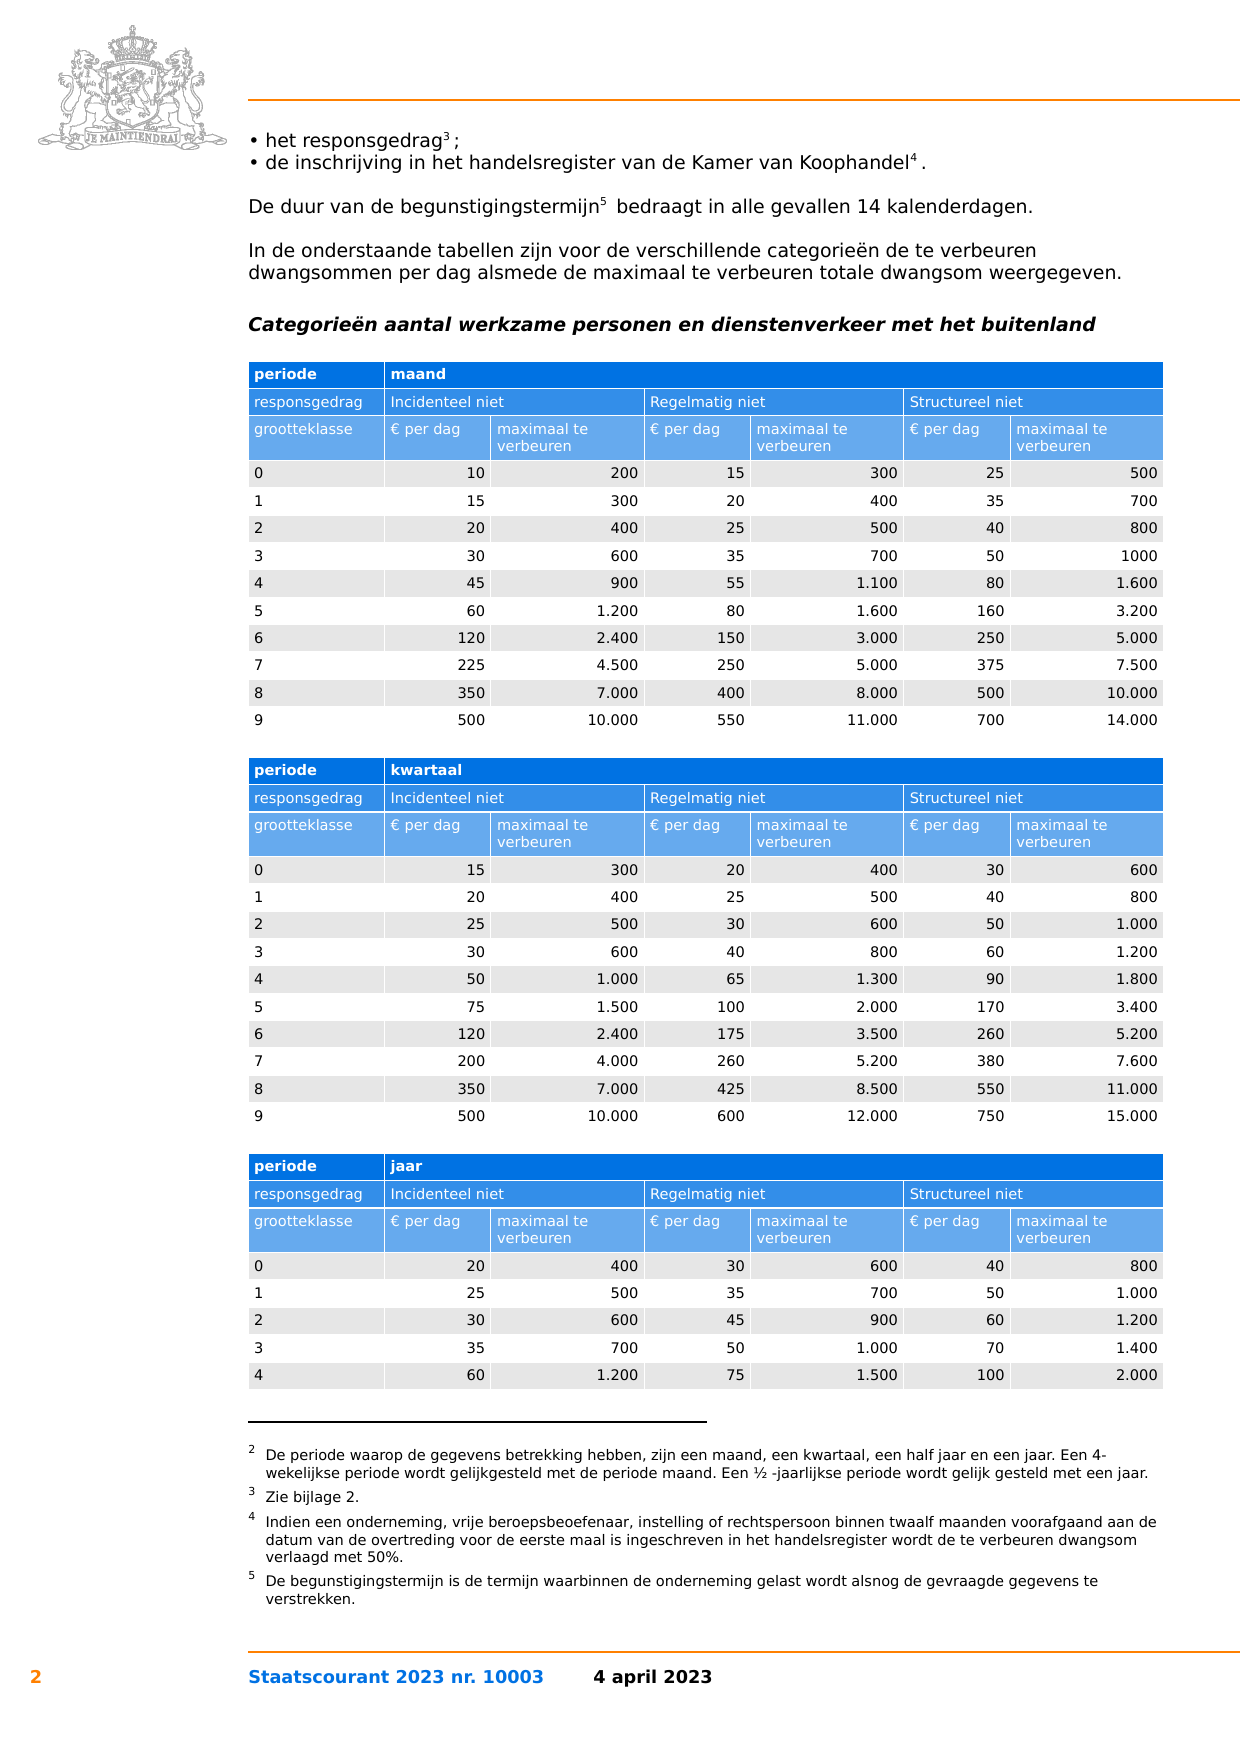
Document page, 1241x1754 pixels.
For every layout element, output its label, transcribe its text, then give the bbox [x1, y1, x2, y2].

table_cell 5.200 [1011, 1021, 1163, 1047]
table_cell Structureel niet [904, 1181, 1163, 1207]
table_cell 600 [645, 1103, 750, 1130]
table_cell 10.000 [491, 707, 644, 734]
table_cell 700 [1011, 488, 1163, 514]
text Indien een onderneming, vrije beroepsbeoefenaar, instelling of rechtspersoon binnen twaalf maanden voorafgaand aan de datum van de overtreding voor de eerste maal is ingeschreven in het handelsregister wordt de te verbeuren dwangsom verlaagd met 50%. [248, 1510, 1163, 1566]
subtitle Categorieën aantal werkzame personen en dienstenverkeer met het buitenland [248, 313, 1163, 336]
table_cell 60 [385, 598, 490, 624]
table_cell 7 [249, 653, 384, 679]
table_cell € per dag [645, 416, 750, 460]
table_cell 7 [249, 1049, 384, 1075]
table_cell € per dag [904, 813, 1010, 856]
table_cell 400 [751, 857, 903, 883]
table_header periode [249, 758, 384, 784]
table_cell 550 [645, 707, 750, 734]
table_cell 250 [904, 625, 1010, 651]
text Zie bijlage 2. [248, 1485, 1163, 1507]
table_cell 800 [1011, 884, 1163, 911]
table_cell 30 [385, 939, 490, 965]
table_cell 2.000 [1011, 1363, 1163, 1389]
table_cell 20 [645, 857, 750, 883]
table_cell 11.000 [751, 707, 903, 734]
table_cell 300 [491, 857, 644, 883]
table_cell 260 [904, 1021, 1010, 1047]
table_cell 2 [249, 516, 384, 542]
table_cell 75 [645, 1363, 750, 1389]
table_cell 750 [904, 1103, 1010, 1130]
table_cell 10 [385, 461, 490, 487]
table_cell 5 [249, 994, 384, 1020]
table_cell 2 [249, 912, 384, 938]
table_cell 170 [904, 994, 1010, 1020]
table_cell 80 [904, 570, 1010, 597]
table_cell 45 [385, 570, 490, 597]
table_cell 600 [751, 912, 903, 938]
table_cell 100 [645, 994, 750, 1020]
table_cell 800 [751, 939, 903, 965]
table_cell maximaal te verbeuren [751, 813, 903, 856]
table_cell 30 [904, 857, 1010, 883]
table_cell 8 [249, 680, 384, 706]
table_cell 30 [385, 543, 490, 569]
table_cell 350 [385, 1076, 490, 1102]
table_cell 25 [385, 1280, 490, 1307]
table_cell Regelmatig niet [645, 785, 903, 811]
table_cell 3 [249, 939, 384, 965]
text In de onderstaande tabellen zijn voor de verschillende categorieën de te verbeuren dwangsommen per dag alsmede de maximaal te verbeuren totale dwangsom weergegeven. [248, 239, 1163, 283]
table_cell 10.000 [1011, 680, 1163, 706]
table_cell 1.000 [491, 966, 644, 993]
table_cell 60 [385, 1363, 490, 1389]
table_cell maximaal te verbeuren [491, 1209, 644, 1252]
table_cell 14.000 [1011, 707, 1163, 734]
table_cell 800 [1011, 1253, 1163, 1279]
table_cell 40 [645, 939, 750, 965]
table_cell 50 [904, 1280, 1010, 1307]
table_cell 425 [645, 1076, 750, 1102]
table_cell 2.400 [491, 1021, 644, 1047]
table_cell 40 [904, 516, 1010, 542]
table_cell 60 [904, 939, 1010, 965]
table_cell 1.500 [491, 994, 644, 1020]
table_cell 1 [249, 1280, 384, 1307]
table_cell 3 [249, 1335, 384, 1361]
table_cell € per dag [645, 1209, 750, 1252]
table_cell 700 [751, 543, 903, 569]
table_cell 500 [385, 1103, 490, 1130]
table_cell 4 [249, 1363, 384, 1389]
table_cell € per dag [385, 416, 490, 460]
table_cell 160 [904, 598, 1010, 624]
table_cell 1.600 [1011, 570, 1163, 597]
table_cell 500 [904, 680, 1010, 706]
table_cell 1.200 [491, 598, 644, 624]
table_cell 8 [249, 1076, 384, 1102]
text De begunstigingstermijn is de termijn waarbinnen de onderneming gelast wordt alsnog de gevraagde gegevens te verstrekken. [248, 1569, 1163, 1608]
table_cell 3.000 [751, 625, 903, 651]
table_cell 500 [1011, 461, 1163, 487]
table_cell responsgedrag [249, 785, 384, 811]
table_cell 25 [645, 884, 750, 911]
table_cell maximaal te verbeuren [491, 813, 644, 856]
table_cell 300 [491, 488, 644, 514]
table_cell 500 [491, 912, 644, 938]
table_cell 35 [904, 488, 1010, 514]
table_cell 7.600 [1011, 1049, 1163, 1075]
table_cell € per dag [904, 416, 1010, 460]
table_cell 400 [751, 488, 903, 514]
table_cell 600 [491, 543, 644, 569]
table_cell 7.000 [491, 1076, 644, 1102]
table_cell 1.000 [1011, 912, 1163, 938]
table_cell 225 [385, 653, 490, 679]
table_cell 25 [904, 461, 1010, 487]
table_cell grootteklasse [249, 1209, 384, 1252]
table_cell 10.000 [491, 1103, 644, 1130]
table_cell 70 [904, 1335, 1010, 1361]
picture [38, 25, 227, 150]
table_cell 4.000 [491, 1049, 644, 1075]
table_cell 0 [249, 857, 384, 883]
table_cell maximaal te verbeuren [1011, 1209, 1163, 1252]
table_cell 55 [645, 570, 750, 597]
table_cell 40 [904, 884, 1010, 911]
table_cell 1.000 [1011, 1280, 1163, 1307]
table_cell 1.800 [1011, 966, 1163, 993]
table_cell 500 [751, 884, 903, 911]
table_cell 15 [385, 857, 490, 883]
table_cell 50 [904, 543, 1010, 569]
table_cell 4.500 [491, 653, 644, 679]
text • de inschrijving in het handelsregister van de Kamer van Koophandel. [248, 152, 1163, 174]
text De periode waarop de gegevens betrekking hebben, zijn een maand, een kwartaal, een half jaar en een jaar. Een 4-wekelijkse periode wordt gelijkgesteld met de periode maand. Een ½ -jaarlijkse periode wordt gelijk gesteld met een jaar. [248, 1443, 1163, 1482]
table_cell 375 [904, 653, 1010, 679]
table_cell 5.200 [751, 1049, 903, 1075]
table_cell € per dag [645, 813, 750, 856]
table_cell 30 [645, 1253, 750, 1279]
table_header maand [385, 362, 1163, 388]
table_cell 4 [249, 966, 384, 993]
table_cell Regelmatig niet [645, 389, 903, 415]
table_cell 600 [491, 1308, 644, 1334]
table_cell 600 [751, 1253, 903, 1279]
table_cell 700 [904, 707, 1010, 734]
table_cell 35 [385, 1335, 490, 1361]
table_cell 30 [385, 1308, 490, 1334]
table_cell 1.600 [751, 598, 903, 624]
table_cell 5 [249, 598, 384, 624]
table_cell 90 [904, 966, 1010, 993]
table_header periode [249, 1154, 384, 1180]
table_cell 11.000 [1011, 1076, 1163, 1102]
table_cell 900 [491, 570, 644, 597]
table_cell 4 [249, 570, 384, 597]
table_cell 45 [645, 1308, 750, 1334]
table_cell 50 [904, 912, 1010, 938]
table_cell Structureel niet [904, 389, 1163, 415]
table_cell 250 [645, 653, 750, 679]
table_cell 3.400 [1011, 994, 1163, 1020]
table_cell 60 [904, 1308, 1010, 1334]
table_cell 260 [645, 1049, 750, 1075]
table_cell 550 [904, 1076, 1010, 1102]
table_cell 35 [645, 543, 750, 569]
table_cell maximaal te verbeuren [1011, 813, 1163, 856]
table_cell 2.000 [751, 994, 903, 1020]
table_cell 400 [491, 884, 644, 911]
table_cell 5.000 [751, 653, 903, 679]
table_cell Incidenteel niet [385, 785, 644, 811]
table_cell maximaal te verbeuren [1011, 416, 1163, 460]
table_cell 5.000 [1011, 625, 1163, 651]
table_cell 1.200 [491, 1363, 644, 1389]
table_cell Incidenteel niet [385, 1181, 644, 1207]
table_cell 600 [491, 939, 644, 965]
table_cell 1000 [1011, 543, 1163, 569]
table_cell 200 [491, 461, 644, 487]
table_cell 400 [645, 680, 750, 706]
table_cell 75 [385, 994, 490, 1020]
table_cell grootteklasse [249, 416, 384, 460]
table_cell 8.000 [751, 680, 903, 706]
table_cell 120 [385, 1021, 490, 1047]
table_cell 400 [491, 516, 644, 542]
table_cell maximaal te verbeuren [491, 416, 644, 460]
table_cell 7.500 [1011, 653, 1163, 679]
table_cell 80 [645, 598, 750, 624]
table_cell Regelmatig niet [645, 1181, 903, 1207]
table_cell maximaal te verbeuren [751, 416, 903, 460]
table_cell 120 [385, 625, 490, 651]
table_cell Structureel niet [904, 785, 1163, 811]
table_cell 500 [491, 1280, 644, 1307]
table_cell 3.500 [751, 1021, 903, 1047]
table_cell 8.500 [751, 1076, 903, 1102]
table_cell 350 [385, 680, 490, 706]
table_cell responsgedrag [249, 389, 384, 415]
table_cell 6 [249, 1021, 384, 1047]
table_cell 1 [249, 884, 384, 911]
table_cell 400 [491, 1253, 644, 1279]
table_cell 150 [645, 625, 750, 651]
table_cell 1.400 [1011, 1335, 1163, 1361]
table_cell 20 [645, 488, 750, 514]
text De duur van de begunstigingstermijn bedraagt in alle gevallen 14 kalenderdagen. [248, 196, 1163, 218]
table_cell 3 [249, 543, 384, 569]
table_cell 7.000 [491, 680, 644, 706]
table_cell 30 [645, 912, 750, 938]
table_cell 12.000 [751, 1103, 903, 1130]
table_cell 20 [385, 516, 490, 542]
table_cell 600 [1011, 857, 1163, 883]
table_cell 15.000 [1011, 1103, 1163, 1130]
table_cell 50 [385, 966, 490, 993]
table_cell 100 [904, 1363, 1010, 1389]
table_cell 200 [385, 1049, 490, 1075]
table_cell 40 [904, 1253, 1010, 1279]
table_cell 25 [645, 516, 750, 542]
table_cell responsgedrag [249, 1181, 384, 1207]
table_cell 2.400 [491, 625, 644, 651]
table_cell 175 [645, 1021, 750, 1047]
table_cell 15 [385, 488, 490, 514]
table_cell 50 [645, 1335, 750, 1361]
table_cell Incidenteel niet [385, 389, 644, 415]
table_cell 3.200 [1011, 598, 1163, 624]
table_cell 25 [385, 912, 490, 938]
table_cell 1.200 [1011, 939, 1163, 965]
table_cell maximaal te verbeuren [751, 1209, 903, 1252]
table_cell 0 [249, 1253, 384, 1279]
table_cell 900 [751, 1308, 903, 1334]
table_cell 1.000 [751, 1335, 903, 1361]
table_cell 35 [645, 1280, 750, 1307]
table_cell 6 [249, 625, 384, 651]
table_cell 800 [1011, 516, 1163, 542]
table_cell 500 [751, 516, 903, 542]
table_cell 1.100 [751, 570, 903, 597]
table_cell 300 [751, 461, 903, 487]
table_cell 9 [249, 1103, 384, 1130]
table_cell 15 [645, 461, 750, 487]
table_cell 700 [751, 1280, 903, 1307]
table_cell 700 [491, 1335, 644, 1361]
table_cell 500 [385, 707, 490, 734]
table_header kwartaal [385, 758, 1163, 784]
table_cell 20 [385, 1253, 490, 1279]
table_cell € per dag [385, 1209, 490, 1252]
table_cell 1.200 [1011, 1308, 1163, 1334]
table_cell € per dag [385, 813, 490, 856]
table_cell grootteklasse [249, 813, 384, 856]
table_cell 9 [249, 707, 384, 734]
table_cell 1.500 [751, 1363, 903, 1389]
table_cell 20 [385, 884, 490, 911]
table_header periode [249, 362, 384, 388]
table_cell 1 [249, 488, 384, 514]
text • het responsgedrag; [248, 130, 1163, 152]
table_header jaar [385, 1154, 1163, 1180]
table_cell 0 [249, 461, 384, 487]
table_cell € per dag [904, 1209, 1010, 1252]
table_cell 2 [249, 1308, 384, 1334]
table_cell 380 [904, 1049, 1010, 1075]
table_cell 65 [645, 966, 750, 993]
table_cell 1.300 [751, 966, 903, 993]
